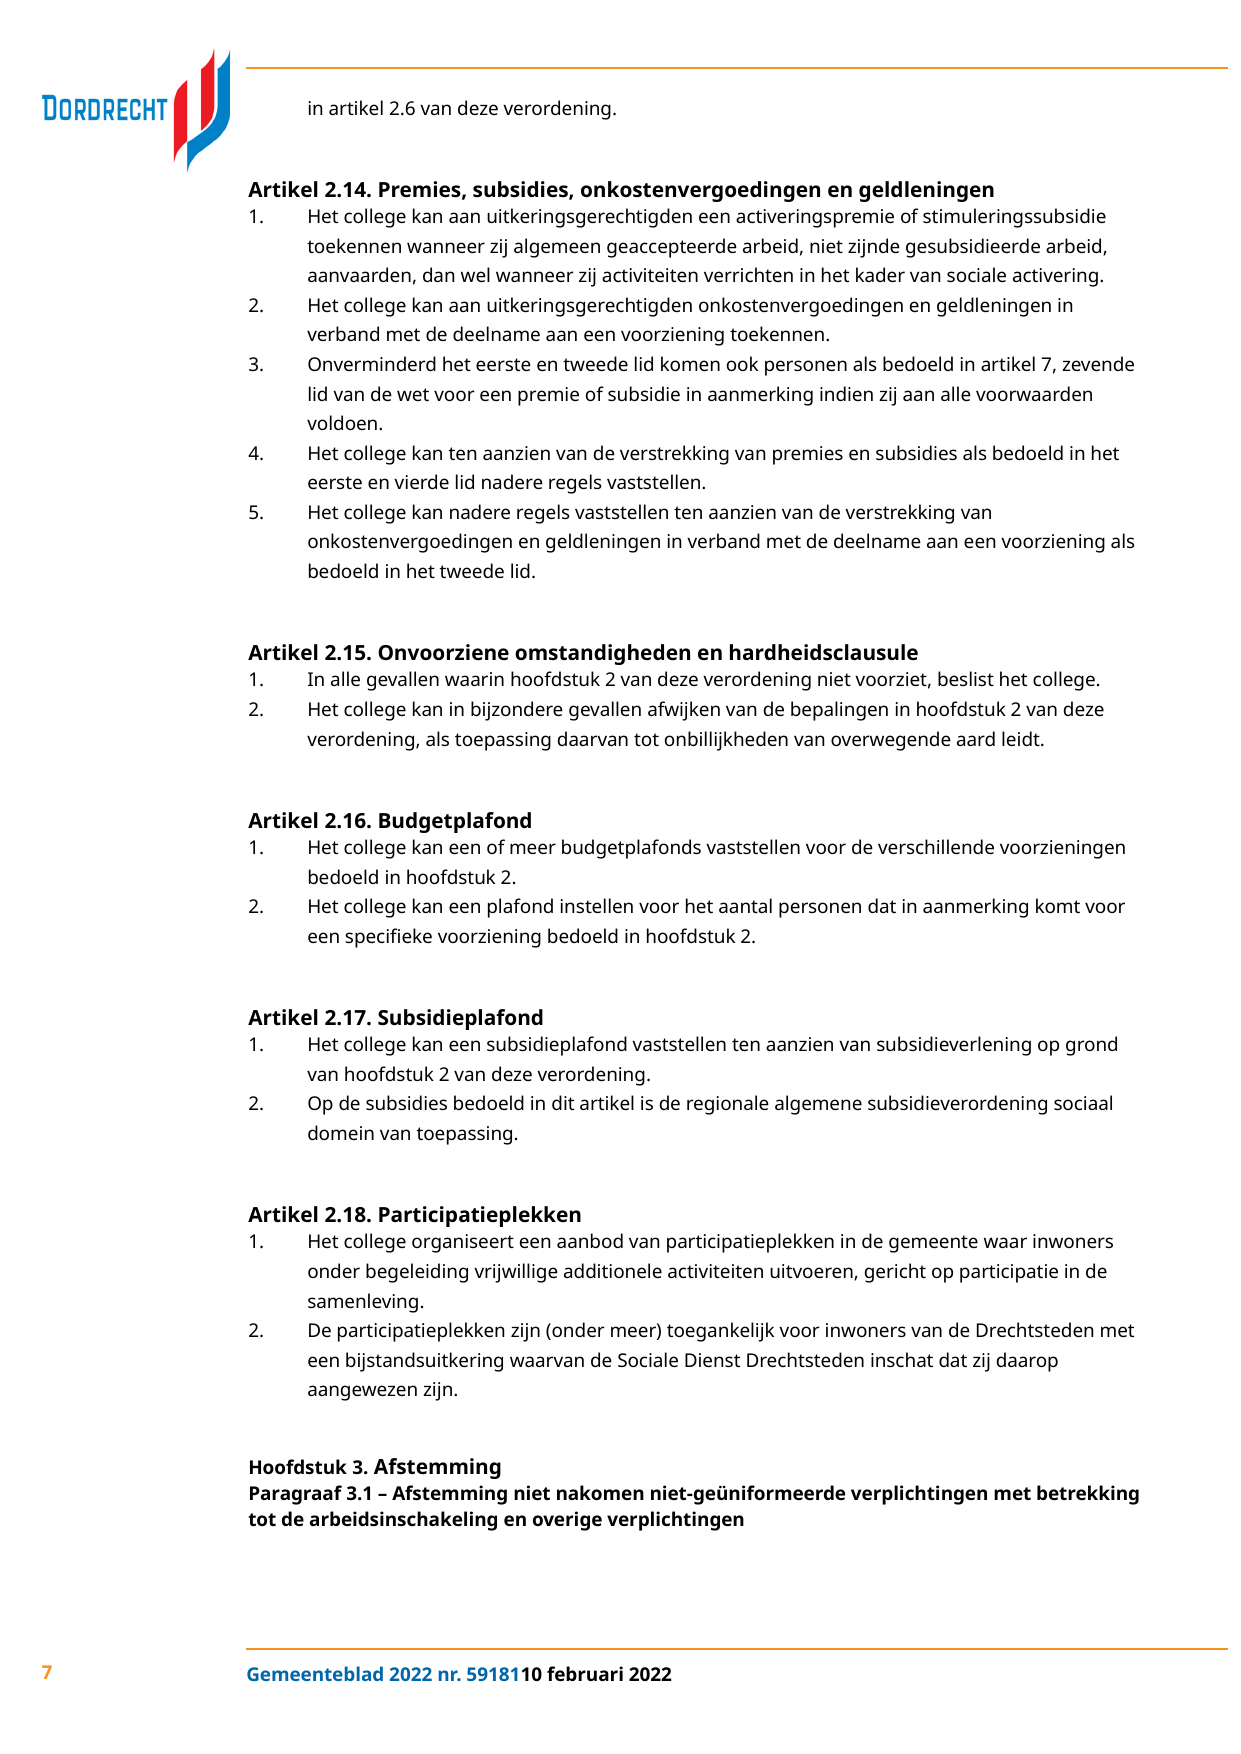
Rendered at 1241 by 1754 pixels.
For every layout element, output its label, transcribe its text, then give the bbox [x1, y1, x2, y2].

text Artikel 2.16. Budgetplafond [248, 806, 1152, 834]
list Het college kan aan uitkeringsgerechtigden onkostenvergoedingen en geldleningen in verband met de deelname aan een voorziening toekennen. [248, 292, 1152, 347]
list Op de subsidies bedoeld in dit artikel is de regionale algemene subsidieverordening sociaal domein van toepassing. [248, 1091, 1152, 1146]
list Het college kan een plafond instellen voor het aantal personen dat in aanmerking komt voor een specifieke voorziening bedoeld in hoofdstuk 2. [248, 893, 1152, 949]
list Het college organiseert een aanbod van participatieplekken in de gemeente waar inwoners onder begeleiding vrijwillige additionele activiteiten uitvoeren, gericht op participatie in de samenleving. [248, 1229, 1152, 1313]
list Het college kan ten aanzien van de verstrekking van premies en subsidies als bedoeld in het eerste en vierde lid nadere regels vaststellen. [248, 440, 1152, 495]
text Artikel 2.17. Subsidieplafond [248, 1003, 1152, 1031]
list in artikel 2.6 van deze verordening. [248, 95, 1152, 121]
list Het college kan een of meer budgetplafonds vaststellen voor de verschillende voorzieningen bedoeld in hoofdstuk 2. [248, 834, 1152, 889]
list Het college kan in bijzondere gevallen afwijken van de bepalingen in hoofdstuk 2 van deze verordening, als toepassing daarvan tot onbillijkheden van overwegende aard leidt. [248, 696, 1152, 752]
text Hoofdstuk 3. Afstemming [248, 1452, 1152, 1480]
text Artikel 2.18. Participatieplekken [248, 1200, 1152, 1229]
text Artikel 2.15. Onvoorziene omstandigheden en hardheidsclausule [248, 638, 1152, 667]
list Onverminderd het eerste en tweede lid komen ook personen als bedoeld in artikel 7, zevende lid van de wet voor een premie of subsidie in aanmerking indien zij aan alle voorwaarden voldoen. [248, 351, 1152, 436]
picture [41, 47, 231, 172]
list In alle gevallen waarin hoofdstuk 2 van deze verordening niet voorziet, beslist het college. [248, 667, 1152, 692]
text Paragraaf 3.1 – Afstemming niet nakomen niet-geüniformeerde verplichtingen met betrekking tot de arbeidsinschakeling en overige verplichtingen [248, 1480, 1152, 1532]
list De participatieplekken zijn (onder meer) toegankelijk voor inwoners van de Drechtsteden met een bijstandsuitkering waarvan de Sociale Dienst Drechtsteden inschat dat zij daarop aangewezen zijn. [248, 1317, 1152, 1402]
list Het college kan nadere regels vaststellen ten aanzien van de verstrekking van onkostenvergoedingen en geldleningen in verband met de deelname aan een voorziening als bedoeld in het tweede lid. [248, 499, 1152, 584]
list Het college kan aan uitkeringsgerechtigden een activeringspremie of stimuleringssubsidie toekennen wanneer zij algemeen geaccepteerde arbeid, niet zijnde gesubsidieerde arbeid, aanvaarden, dan wel wanneer zij activiteiten verrichten in het kader van sociale activering. [248, 203, 1152, 288]
list Het college kan een subsidieplafond vaststellen ten aanzien van subsidieverlening op grond van hoofdstuk 2 van deze verordening. [248, 1031, 1152, 1087]
text Artikel 2.14. Premies, subsidies, onkostenvergoedingen en geldleningen [248, 175, 1152, 203]
